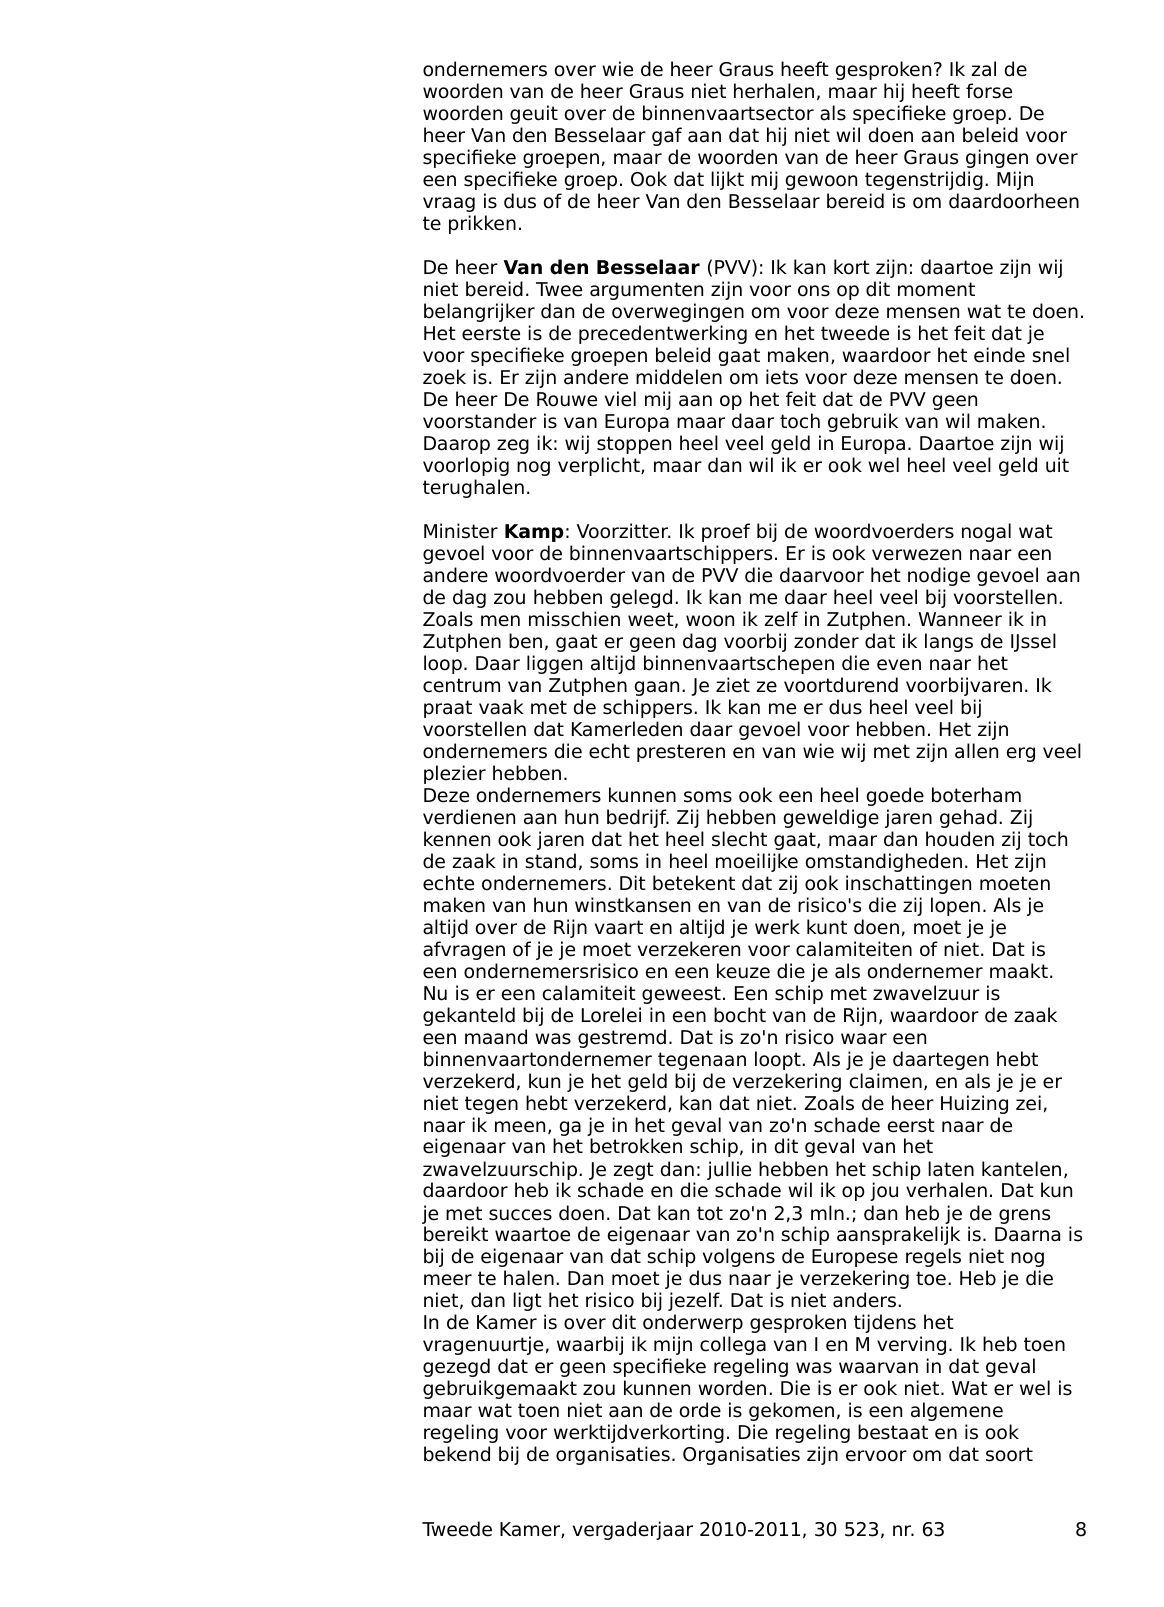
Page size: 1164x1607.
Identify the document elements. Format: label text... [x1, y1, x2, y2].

text ondernemers over wie de heer Graus heeft gesproken? Ik zal de woorden van de heer Graus niet herhalen, maar hij heeft forse woorden geuit over de binnenvaartsector als specifieke groep. De heer Van den Besselaar gaf aan dat hij niet wil doen aan beleid voor specifieke groepen, maar de woorden van de heer Graus gingen over een specifieke groep. Ook dat lijkt mij gewoon tegenstrijdig. Mijn vraag is dus of de heer Van den Besselaar bereid is om daardoorheen te prikken. [422, 59, 1087, 235]
text In de Kamer is over dit onderwerp gesproken tijdens het vragenuurtje, waarbij ik mijn collega van I en M verving. Ik heb toen gezegd dat er geen specifieke regeling was waarvan in dat geval gebruikgemaakt zou kunnen worden. Die is er ook niet. Wat er wel is maar wat toen niet aan de orde is gekomen, is een algemene regeling voor werktijdverkorting. Die regeling bestaat en is ook bekend bij de organisaties. Organisaties zijn ervoor om dat soort [422, 1312, 1087, 1466]
text Minister Kamp: Voorzitter. Ik proef bij de woordvoerders nogal wat gevoel voor de binnenvaartschippers. Er is ook verwezen naar een andere woordvoerder van de PVV die daarvoor het nodige gevoel aan de dag zou hebben gelegd. Ik kan me daar heel veel bij voorstellen. Zoals men misschien weet, woon ik zelf in Zutphen. Wanneer ik in Zutphen ben, gaat er geen dag voorbij zonder dat ik langs de IJssel loop. Daar liggen altijd binnenvaartschepen die even naar het centrum van Zutphen gaan. Je ziet ze voortdurend voorbijvaren. Ik praat vaak met de schippers. Ik kan me er dus heel veel bij voorstellen dat Kamerleden daar gevoel voor hebben. Het zijn ondernemers die echt presteren en van wie wij met zijn allen erg veel plezier hebben. [422, 521, 1087, 785]
text De heer Van den Besselaar (PVV): Ik kan kort zijn: daartoe zijn wij niet bereid. Twee argumenten zijn voor ons op dit moment belangrijker dan de overwegingen om voor deze mensen wat te doen. Het eerste is de precedentwerking en het tweede is het feit dat je voor specifieke groepen beleid gaat maken, waardoor het einde snel zoek is. Er zijn andere middelen om iets voor deze mensen te doen. De heer De Rouwe viel mij aan op het feit dat de PVV geen voorstander is van Europa maar daar toch gebruik van wil maken. Daarop zeg ik: wij stoppen heel veel geld in Europa. Daartoe zijn wij voorlopig nog verplicht, maar dan wil ik er ook wel heel veel geld uit terughalen. [422, 257, 1087, 499]
text Nu is er een calamiteit geweest. Een schip met zwavelzuur is gekanteld bij de Lorelei in een bocht van de Rijn, waardoor de zaak een maand was gestremd. Dat is zo'n risico waar een binnenvaartondernemer tegenaan loopt. Als je je daartegen hebt verzekerd, kun je het geld bij de verzekering claimen, en als je je er niet tegen hebt verzekerd, kan dat niet. Zoals de heer Huizing zei, naar ik meen, ga je in het geval van zo'n schade eerst naar de eigenaar van het betrokken schip, in dit geval van het zwavelzuurschip. Je zegt dan: jullie hebben het schip laten kantelen, daardoor heb ik schade en die schade wil ik op jou verhalen. Dat kun je met succes doen. Dat kan tot zo'n 2,3 mln.; dan heb je de grens bereikt waartoe de eigenaar van zo'n schip aansprakelijk is. Daarna is bij de eigenaar van dat schip volgens de Europese regels niet nog meer te halen. Dan moet je dus naar je verzekering toe. Heb je die niet, dan ligt het risico bij jezelf. Dat is niet anders. [422, 983, 1087, 1312]
text Deze ondernemers kunnen soms ook een heel goede boterham verdienen aan hun bedrijf. Zij hebben geweldige jaren gehad. Zij kennen ook jaren dat het heel slecht gaat, maar dan houden zij toch de zaak in stand, soms in heel moeilijke omstandigheden. Het zijn echte ondernemers. Dit betekent dat zij ook inschattingen moeten maken van hun winstkansen en van de risico's die zij lopen. Als je altijd over de Rijn vaart en altijd je werk kunt doen, moet je je afvragen of je je moet verzekeren voor calamiteiten of niet. Dat is een ondernemersrisico en een keuze die je als ondernemer maakt. [422, 785, 1087, 983]
